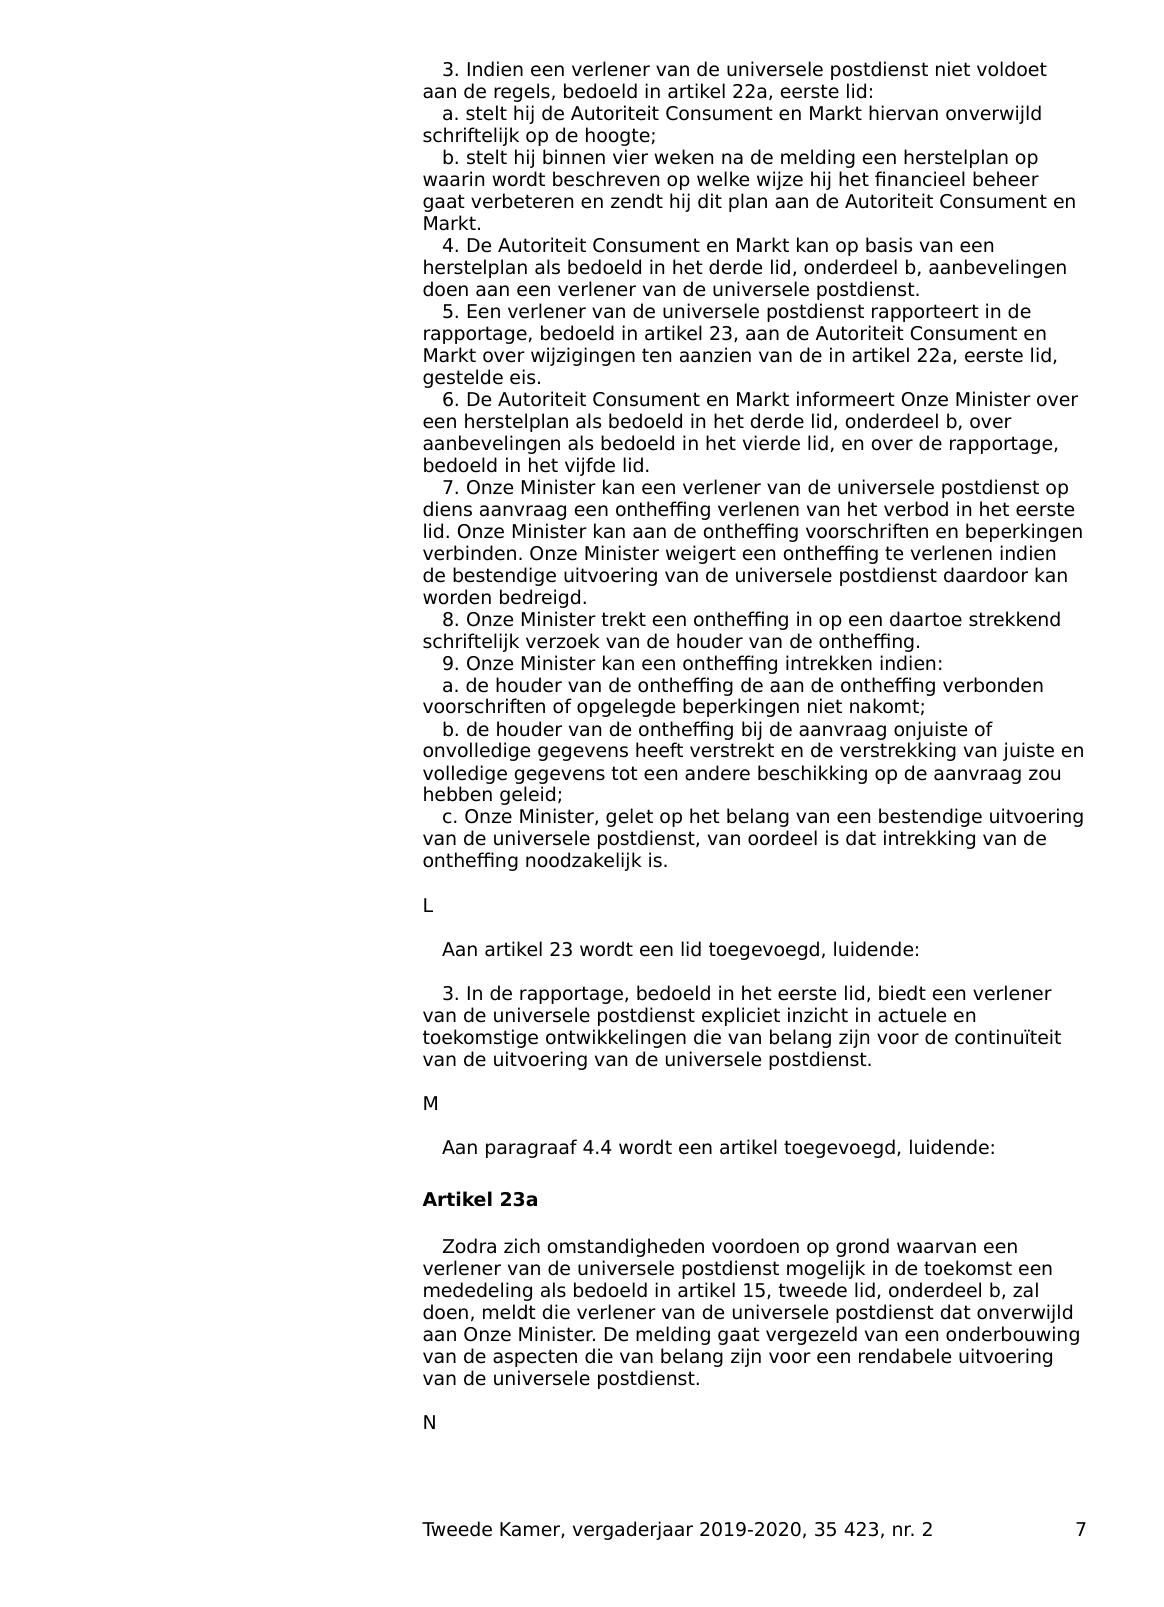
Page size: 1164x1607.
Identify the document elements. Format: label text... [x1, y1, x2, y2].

text b. de houder van de ontheffing bij de aanvraag onjuiste of onvolledige gegevens heeft verstrekt en de verstrekking van juiste en volledige gegevens tot een andere beschikking op de aanvraag zou hebben geleid; [422, 718, 1087, 806]
text L [422, 894, 1087, 916]
text Zodra zich omstandigheden voordoen op grond waarvan een verlener van de universele postdienst mogelijk in de toekomst een mededeling als bedoeld in artikel 15, tweede lid, onderdeel b, zal doen, meldt die verlener van de universele postdienst dat onverwijld aan Onze Minister. De melding gaat vergezeld van een onderbouwing van de aspecten die van belang zijn voor een rendabele uitvoering van de universele postdienst. [422, 1236, 1087, 1390]
text a. de houder van de ontheffing de aan de ontheffing verbonden voorschriften of opgelegde beperkingen niet nakomt; [422, 674, 1087, 718]
text 6. De Autoriteit Consument en Markt informeert Onze Minister over een herstelplan als bedoeld in het derde lid, onderdeel b, over aanbevelingen als bedoeld in het vierde lid, en over de rapportage, bedoeld in het vijfde lid. [422, 389, 1087, 477]
text 5. Een verlener van de universele postdienst rapporteert in de rapportage, bedoeld in artikel 23, aan de Autoriteit Consument en Markt over wijzigingen ten aanzien van de in artikel 22a, eerste lid, gestelde eis. [422, 301, 1087, 389]
text 7. Onze Minister kan een verlener van de universele postdienst op diens aanvraag een ontheffing verlenen van het verbod in het eerste lid. Onze Minister kan aan de ontheffing voorschriften en beperkingen verbinden. Onze Minister weigert een ontheffing te verlenen indien de bestendige uitvoering van de universele postdienst daardoor kan worden bedreigd. [422, 477, 1087, 608]
text 9. Onze Minister kan een ontheffing intrekken indien: [422, 652, 1087, 674]
text 8. Onze Minister trekt een ontheffing in op een daartoe strekkend schriftelijk verzoek van de houder van de ontheffing. [422, 608, 1087, 652]
text N [422, 1412, 1087, 1434]
text Aan artikel 23 wordt een lid toegevoegd, luidende: [422, 939, 1087, 961]
text b. stelt hij binnen vier weken na de melding een herstelplan op waarin wordt beschreven op welke wijze hij het financieel beheer gaat verbeteren en zendt hij dit plan aan de Autoriteit Consument en Markt. [422, 147, 1087, 235]
text 3. In de rapportage, bedoeld in het eerste lid, biedt een verlener van de universele postdienst expliciet inzicht in actuele en toekomstige ontwikkelingen die van belang zijn voor de continuïteit van de uitvoering van de universele postdienst. [422, 983, 1087, 1071]
text a. stelt hij de Autoriteit Consument en Markt hiervan onverwijld schriftelijk op de hoogte; [422, 103, 1087, 147]
text c. Onze Minister, gelet op het belang van een bestendige uitvoering van de universele postdienst, van oordeel is dat intrekking van de ontheffing noodzakelijk is. [422, 806, 1087, 872]
subtitle Artikel 23a [422, 1189, 1087, 1211]
text Aan paragraaf 4.4 wordt een artikel toegevoegd, luidende: [422, 1137, 1087, 1159]
text 4. De Autoriteit Consument en Markt kan op basis van een herstelplan als bedoeld in het derde lid, onderdeel b, aanbevelingen doen aan een verlener van de universele postdienst. [422, 235, 1087, 301]
text M [422, 1093, 1087, 1115]
text 3. Indien een verlener van de universele postdienst niet voldoet aan de regels, bedoeld in artikel 22a, eerste lid: [422, 59, 1087, 103]
